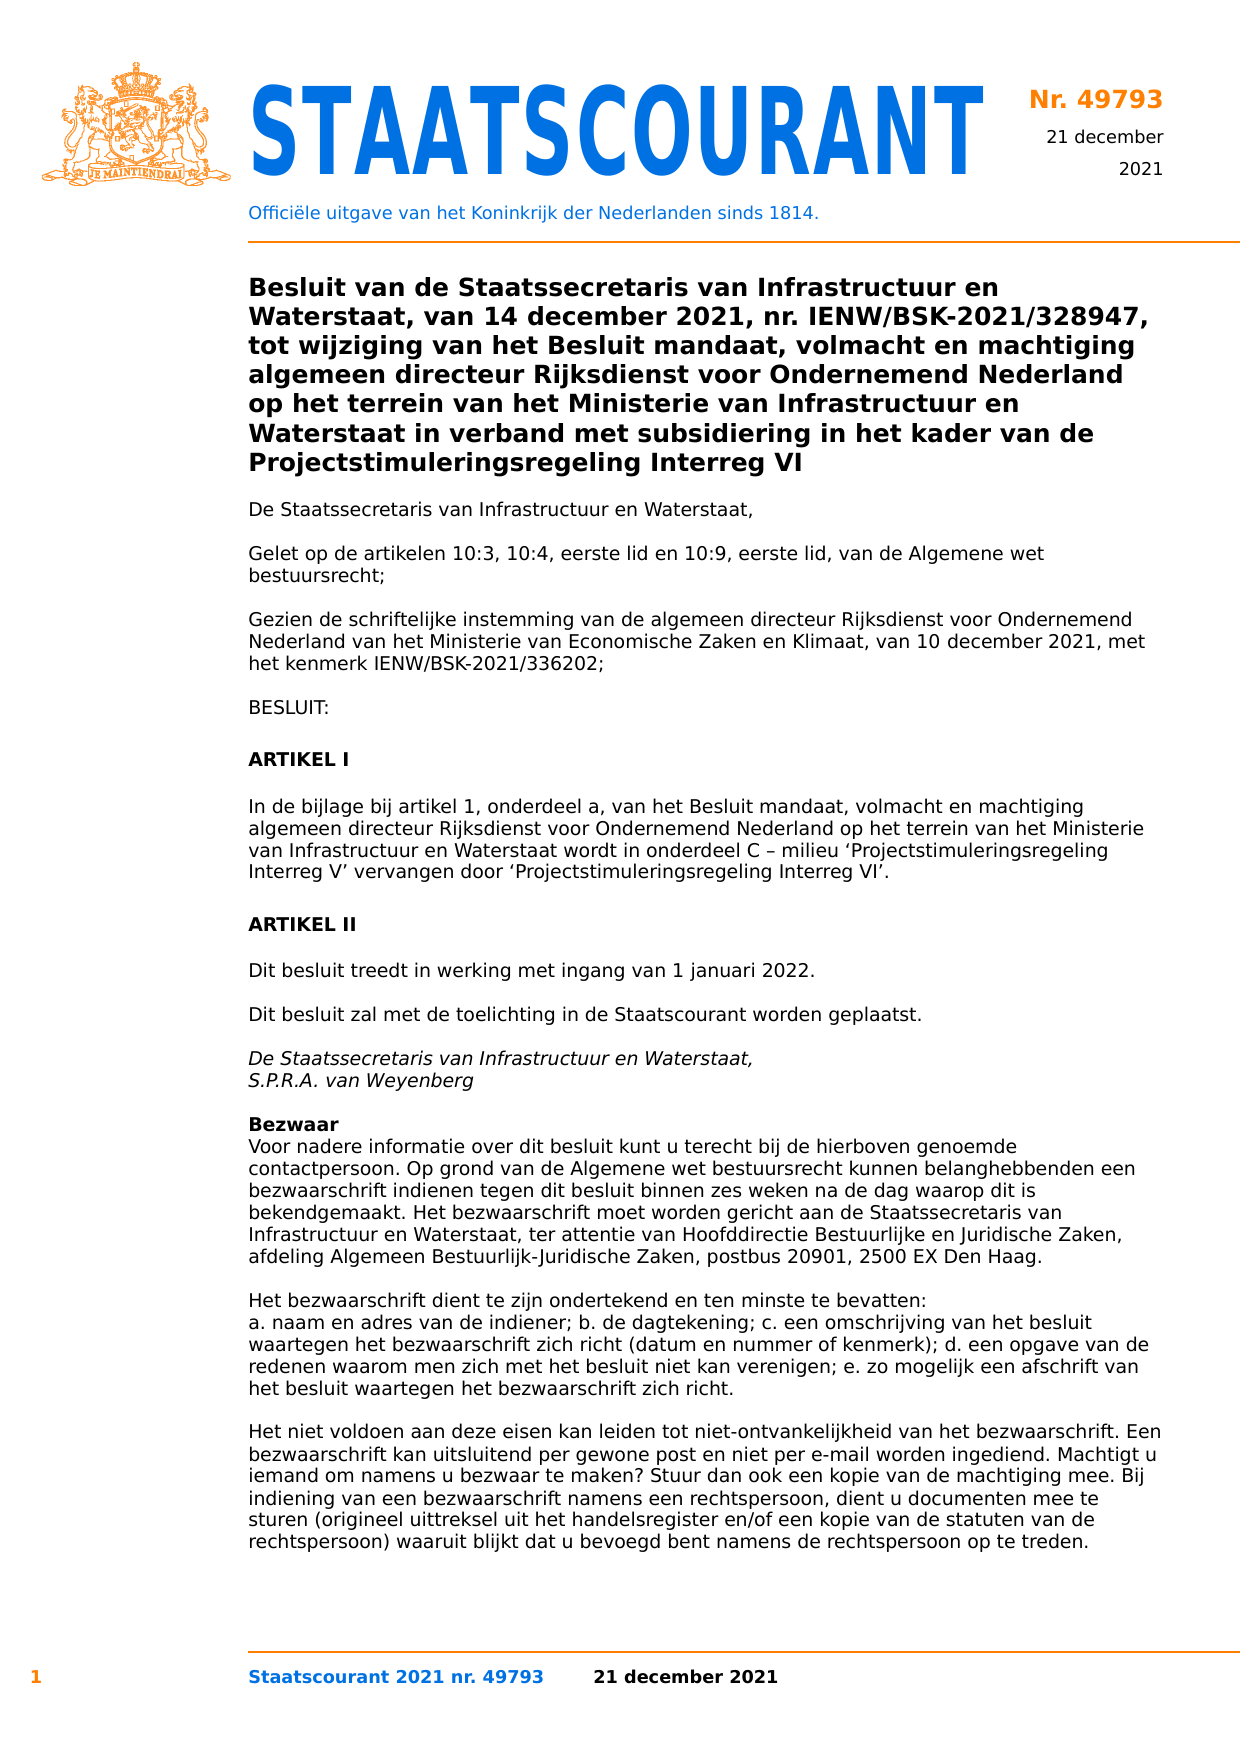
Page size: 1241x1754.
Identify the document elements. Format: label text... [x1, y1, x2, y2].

table_cell Officiële uitgave van het Koninkrijk der Nederlanden sinds 1814. [248, 203, 1240, 241]
text Het bezwaarschrift dient te zijn ondertekend en ten minste te bevatten: [248, 1290, 1163, 1312]
picture [41, 62, 231, 186]
subtitle Besluit van de Staatssecretaris van Infrastructuur en Waterstaat, van 14 december 2021, nr. IENW/BSK-2021/328947, tot wijziging van het Besluit mandaat, volmacht en machtiging algemeen directeur Rijksdienst voor Ondernemend Nederland op het terrein van het Ministerie van Infrastructuur en Waterstaat in verband met subsidiering in het kader van de Projectstimuleringsregeling Interreg VI [248, 273, 1163, 477]
text De Staatssecretaris van Infrastructuur en Waterstaat, S.P.R.A. van Weyenberg [248, 1048, 1163, 1092]
text Bezwaar [248, 1114, 1163, 1136]
text Dit besluit zal met de toelichting in de Staatscourant worden geplaatst. [248, 1004, 1163, 1026]
table_header STAATSCOURANT [248, 62, 998, 203]
text De Staatssecretaris van Infrastructuur en Waterstaat, [248, 499, 1163, 521]
text a. naam en adres van de indiener; b. de dagtekening; c. een omschrijving van het besluit waartegen het bezwaarschrift zich richt (datum en nummer of kenmerk); d. een opgave van de redenen waarom men zich met het besluit niet kan verenigen; e. zo mogelijk een afschrift van het besluit waartegen het bezwaarschrift zich richt. [248, 1312, 1163, 1399]
table_header [25, 62, 248, 241]
text Gezien de schriftelijke instemming van de algemeen directeur Rijksdienst voor Ondernemend Nederland van het Ministerie van Economische Zaken en Klimaat, van 10 december 2021, met het kenmerk IENW/BSK-2021/336202; [248, 609, 1163, 675]
text Voor nadere informatie over dit besluit kunt u terecht bij de hierboven genoemde contactpersoon. Op grond van de Algemene wet bestuursrecht kunnen belanghebbenden een bezwaarschrift indienen tegen dit besluit binnen zes weken na de dag waarop dit is bekendgemaakt. Het bezwaarschrift moet worden gericht aan de Staatssecretaris van Infrastructuur en Waterstaat, ter attentie van Hoofddirectie Bestuurlijke en Juridische Zaken, afdeling Algemeen Bestuurlijk-Juridische Zaken, postbus 20901, 2500 EX Den Haag. [248, 1136, 1163, 1268]
subtitle ARTIKEL I [248, 748, 1163, 771]
subtitle ARTIKEL II [248, 913, 1163, 935]
text Dit besluit treedt in werking met ingang van 1 januari 2022. [248, 960, 1163, 982]
text Het niet voldoen aan deze eisen kan leiden tot niet-ontvankelijkheid van het bezwaarschrift. Een bezwaarschrift kan uitsluitend per gewone post en niet per e-mail worden ingediend. Machtigt u iemand om namens u bezwaar te maken? Stuur dan ook een kopie van de machtiging mee. Bij indiening van een bezwaarschrift namens een rechtspersoon, dient u documenten mee te sturen (origineel uittreksel uit het handelsregister en/of een kopie van de statuten van de rechtspersoon) waaruit blijkt dat u bevoegd bent namens de rechtspersoon op te treden. [248, 1421, 1163, 1553]
text BESLUIT: [248, 697, 1163, 718]
table_cell 21 december [998, 121, 1240, 153]
table_cell 2021 [998, 153, 1240, 203]
text Gelet op de artikelen 10:3, 10:4, eerste lid en 10:9, eerste lid, van de Algemene wet bestuursrecht; [248, 543, 1163, 587]
text In de bijlage bij artikel 1, onderdeel a, van het Besluit mandaat, volmacht en machtiging algemeen directeur Rijksdienst voor Ondernemend Nederland op het terrein van het Ministerie van Infrastructuur en Waterstaat wordt in onderdeel C – milieu ‘Projectstimuleringsregeling Interreg V’ vervangen door ‘Projectstimuleringsregeling Interreg VI’. [248, 796, 1163, 883]
table_header Nr. 49793 [998, 62, 1240, 121]
